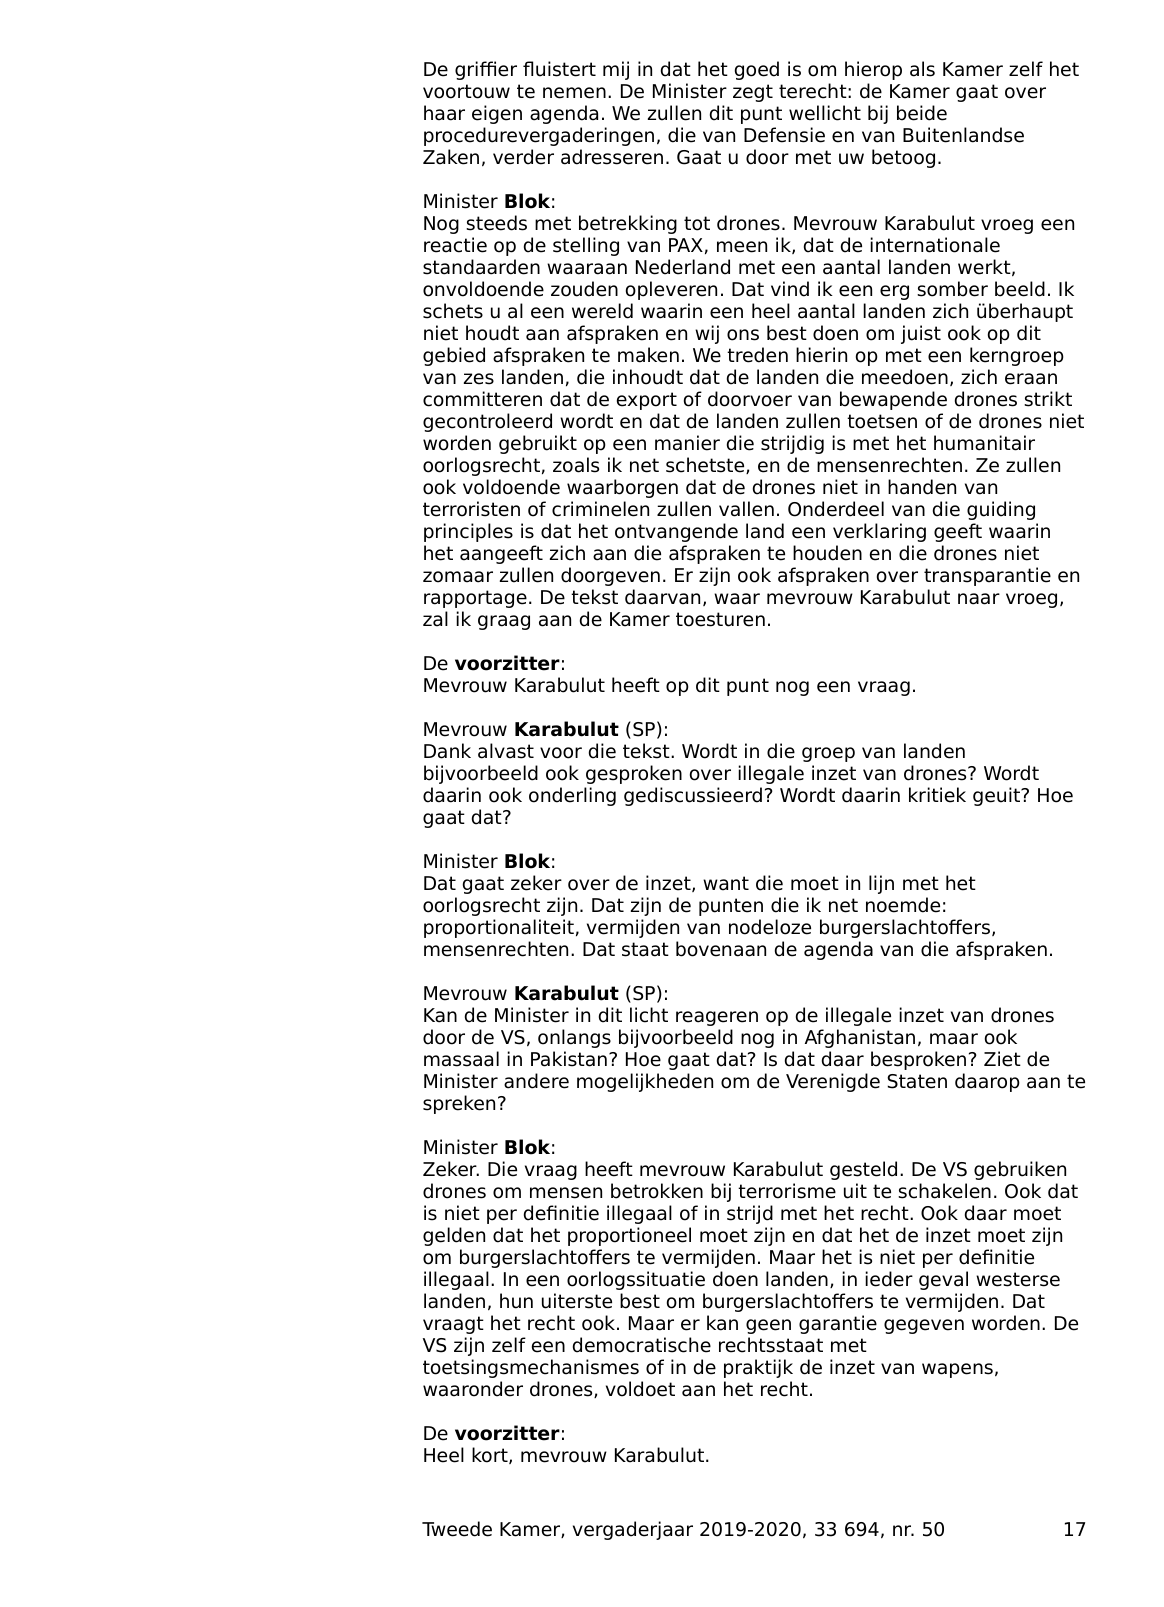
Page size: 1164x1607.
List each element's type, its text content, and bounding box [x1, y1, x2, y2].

text Minister Blok: [422, 1137, 1087, 1159]
text Dank alvast voor die tekst. Wordt in die groep van landen bijvoorbeeld ook gesproken over illegale inzet van drones? Wordt daarin ook onderling gediscussieerd? Wordt daarin kritiek geuit? Hoe gaat dat? [422, 741, 1087, 829]
text Mevrouw Karabulut (SP): [422, 983, 1087, 1005]
text De voorzitter: [422, 1423, 1087, 1445]
text Heel kort, mevrouw Karabulut. [422, 1445, 1087, 1467]
text Nog steeds met betrekking tot drones. Mevrouw Karabulut vroeg een reactie op de stelling van PAX, meen ik, dat de internationale standaarden waaraan Nederland met een aantal landen werkt, onvoldoende zouden opleveren. Dat vind ik een erg somber beeld. Ik schets u al een wereld waarin een heel aantal landen zich überhaupt niet houdt aan afspraken en wij ons best doen om juist ook op dit gebied afspraken te maken. We treden hierin op met een kerngroep van zes landen, die inhoudt dat de landen die meedoen, zich eraan committeren dat de export of doorvoer van bewapende drones strikt gecontroleerd wordt en dat de landen zullen toetsen of de drones niet worden gebruikt op een manier die strijdig is met het humanitair oorlogsrecht, zoals ik net schetste, en de mensenrechten. Ze zullen ook voldoende waarborgen dat de drones niet in handen van terroristen of criminelen zullen vallen. Onderdeel van die guiding principles is dat het ontvangende land een verklaring geeft waarin het aangeeft zich aan die afspraken te houden en die drones niet zomaar zullen doorgeven. Er zijn ook afspraken over transparantie en rapportage. De tekst daarvan, waar mevrouw Karabulut naar vroeg, zal ik graag aan de Kamer toesturen. [422, 213, 1087, 631]
text Kan de Minister in dit licht reageren op de illegale inzet van drones door de VS, onlangs bijvoorbeeld nog in Afghanistan, maar ook massaal in Pakistan? Hoe gaat dat? Is dat daar besproken? Ziet de Minister andere mogelijkheden om de Verenigde Staten daarop aan te spreken? [422, 1005, 1087, 1115]
text Minister Blok: [422, 191, 1087, 213]
text Zeker. Die vraag heeft mevrouw Karabulut gesteld. De VS gebruiken drones om mensen betrokken bij terrorisme uit te schakelen. Ook dat is niet per definitie illegaal of in strijd met het recht. Ook daar moet gelden dat het proportioneel moet zijn en dat het de inzet moet zijn om burgerslachtoffers te vermijden. Maar het is niet per definitie illegaal. In een oorlogssituatie doen landen, in ieder geval westerse landen, hun uiterste best om burgerslachtoffers te vermijden. Dat vraagt het recht ook. Maar er kan geen garantie gegeven worden. De VS zijn zelf een democratische rechtsstaat met toetsingsmechanismes of in de praktijk de inzet van wapens, waaronder drones, voldoet aan het recht. [422, 1159, 1087, 1401]
text Dat gaat zeker over de inzet, want die moet in lijn met het oorlogsrecht zijn. Dat zijn de punten die ik net noemde: proportionaliteit, vermijden van nodeloze burgerslachtoffers, mensenrechten. Dat staat bovenaan de agenda van die afspraken. [422, 873, 1087, 961]
text De griffier fluistert mij in dat het goed is om hierop als Kamer zelf het voortouw te nemen. De Minister zegt terecht: de Kamer gaat over haar eigen agenda. We zullen dit punt wellicht bij beide procedurevergaderingen, die van Defensie en van Buitenlandse Zaken, verder adresseren. Gaat u door met uw betoog. [422, 59, 1087, 169]
text De voorzitter: [422, 653, 1087, 675]
text Minister Blok: [422, 851, 1087, 873]
text Mevrouw Karabulut heeft op dit punt nog een vraag. [422, 675, 1087, 697]
text Mevrouw Karabulut (SP): [422, 719, 1087, 741]
